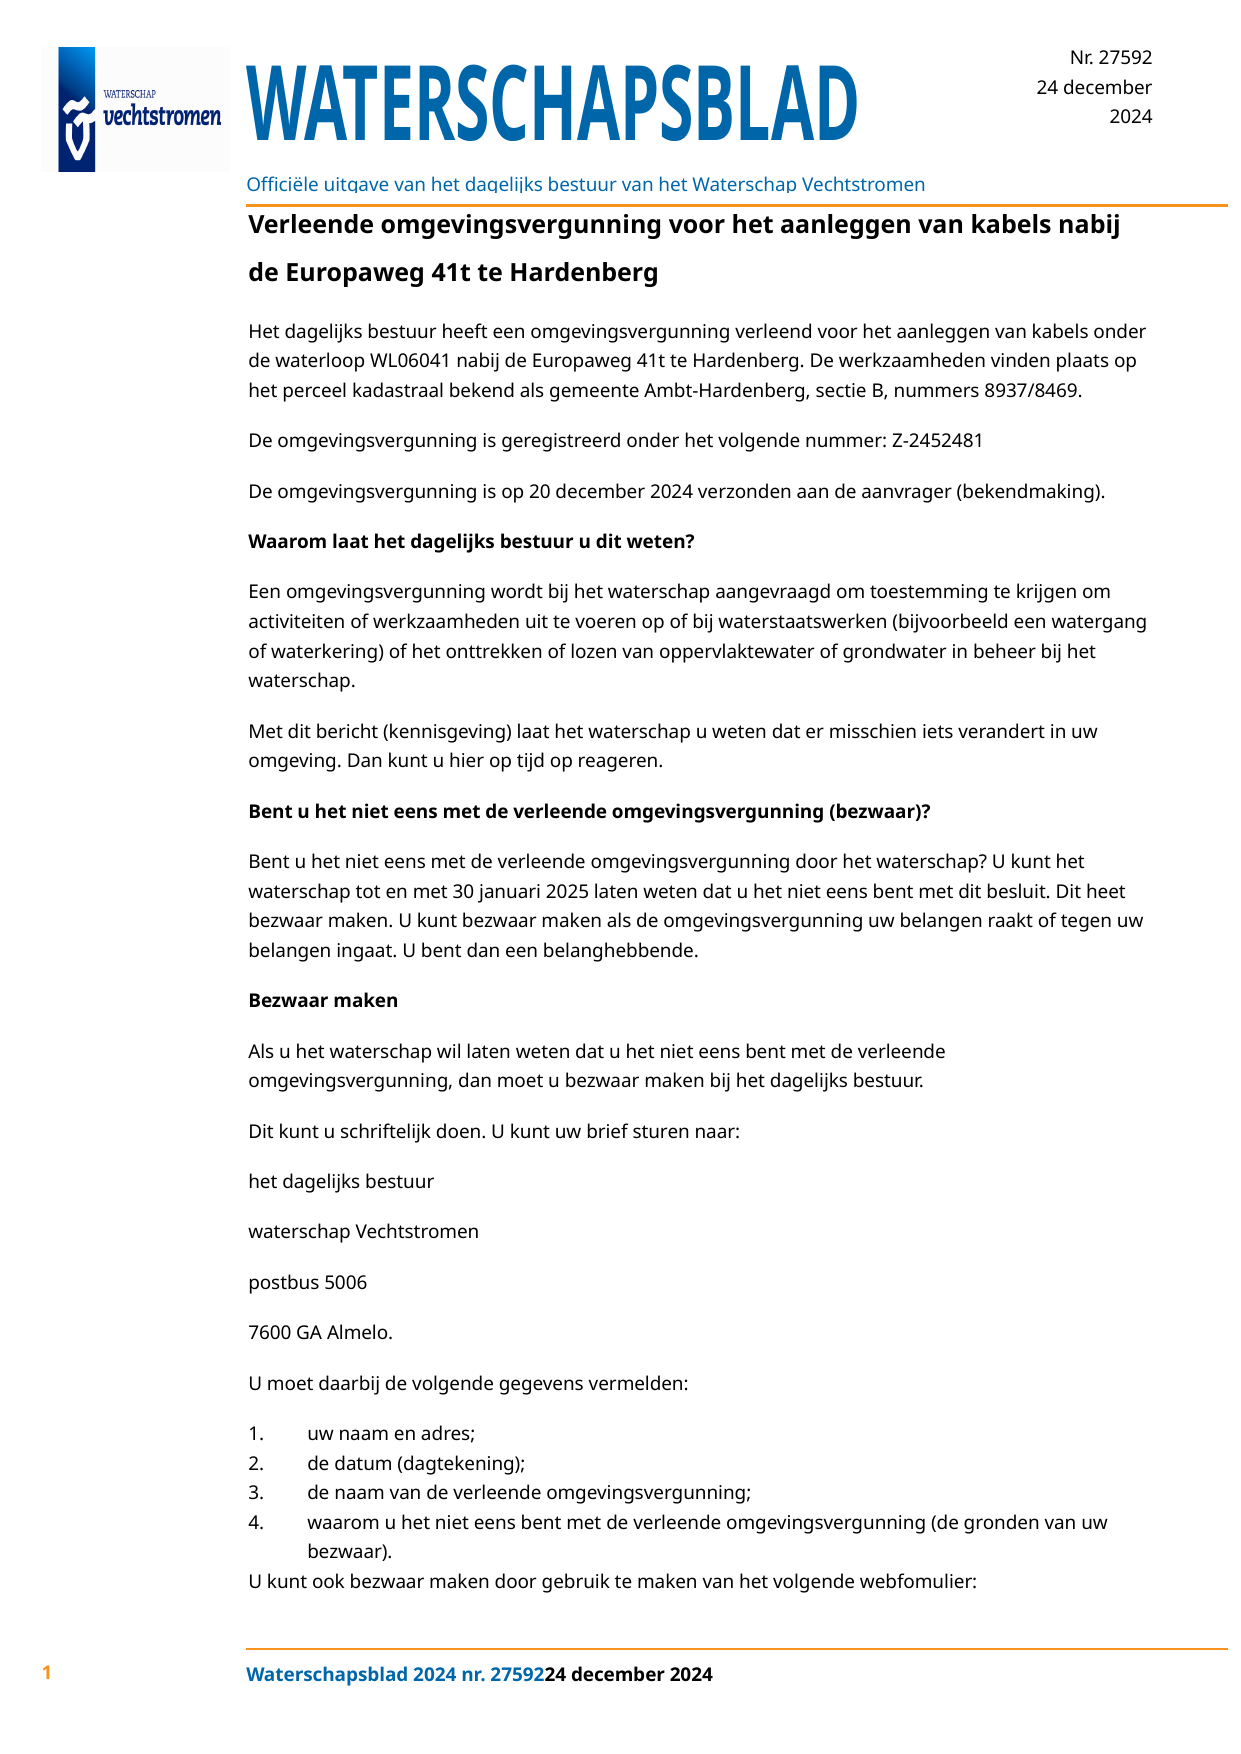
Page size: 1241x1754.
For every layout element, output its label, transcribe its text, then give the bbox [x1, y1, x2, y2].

list de naam van de verleende omgevingsvergunning; [248, 1479, 1152, 1505]
text Verleende omgevingsvergunning voor het aanleggen van kabels nabij de Europaweg 41t te Hardenberg [248, 207, 1152, 288]
text het dagelijks bestuur [248, 1168, 1152, 1194]
text Als u het waterschap wil laten weten dat u het niet eens bent met de verleende omgevingsvergunning, dan moet u bezwaar maken bij het dagelijks bestuur. [248, 1038, 1152, 1093]
text Het dagelijks bestuur heeft een omgevingsvergunning verleend voor het aanleggen van kabels onder de waterloop WL06041 nabij de Europaweg 41t te Hardenberg. De werkzaamheden vinden plaats op het perceel kadastraal bekend als gemeente Ambt-Hardenberg, sectie B, nummers 8937/8469. [248, 318, 1152, 403]
text Bent u het niet eens met de verleende omgevingsvergunning (bezwaar)? [248, 798, 1152, 824]
text postbus 5006 [248, 1269, 1152, 1295]
text waterschap Vechtstromen [248, 1219, 1152, 1244]
text De omgevingsvergunning is geregistreerd onder het volgende nummer: Z-2452481 [248, 427, 1152, 453]
text Bezwaar maken [248, 987, 1152, 1013]
picture [41, 47, 231, 172]
text Een omgevingsvergunning wordt bij het waterschap aangevraagd om toestemming te krijgen om activiteiten of werkzaamheden uit te voeren op of bij waterstaatswerken (bijvoorbeeld een watergang of waterkering) of het onttrekken of lozen van oppervlaktewater of grondwater in beheer bij het waterschap. [248, 579, 1152, 693]
text Bent u het niet eens met de verleende omgevingsvergunning door het waterschap? U kunt het waterschap tot en met 30 januari 2025 laten weten dat u het niet eens bent met dit besluit. Dit heet bezwaar maken. U kunt bezwaar maken als de omgevingsvergunning uw belangen raakt of tegen uw belangen ingaat. U bent dan een belanghebbende. [248, 848, 1152, 963]
list waarom u het niet eens bent met de verleende omgevingsvergunning (de gronden van uw bezwaar). [248, 1509, 1152, 1564]
text Met dit bericht (kennisgeving) laat het waterschap u weten dat er misschien iets verandert in uw omgeving. Dan kunt u hier op tijd op reageren. [248, 718, 1152, 773]
list uw naam en adres; [248, 1420, 1152, 1446]
text Dit kunt u schriftelijk doen. U kunt uw brief sturen naar: [248, 1118, 1152, 1144]
text 7600 GA Almelo. [248, 1319, 1152, 1345]
text U kunt ook bezwaar maken door gebruik te maken van het volgende webfomulier: [248, 1568, 1152, 1594]
text U moet daarbij de volgende gegevens vermelden: [248, 1370, 1152, 1396]
text De omgevingsvergunning is op 20 december 2024 verzonden aan de aanvrager (bekendmaking). [248, 478, 1152, 504]
list de datum (dagtekening); [248, 1450, 1152, 1476]
text Waarom laat het dagelijks bestuur u dit weten? [248, 528, 1152, 554]
